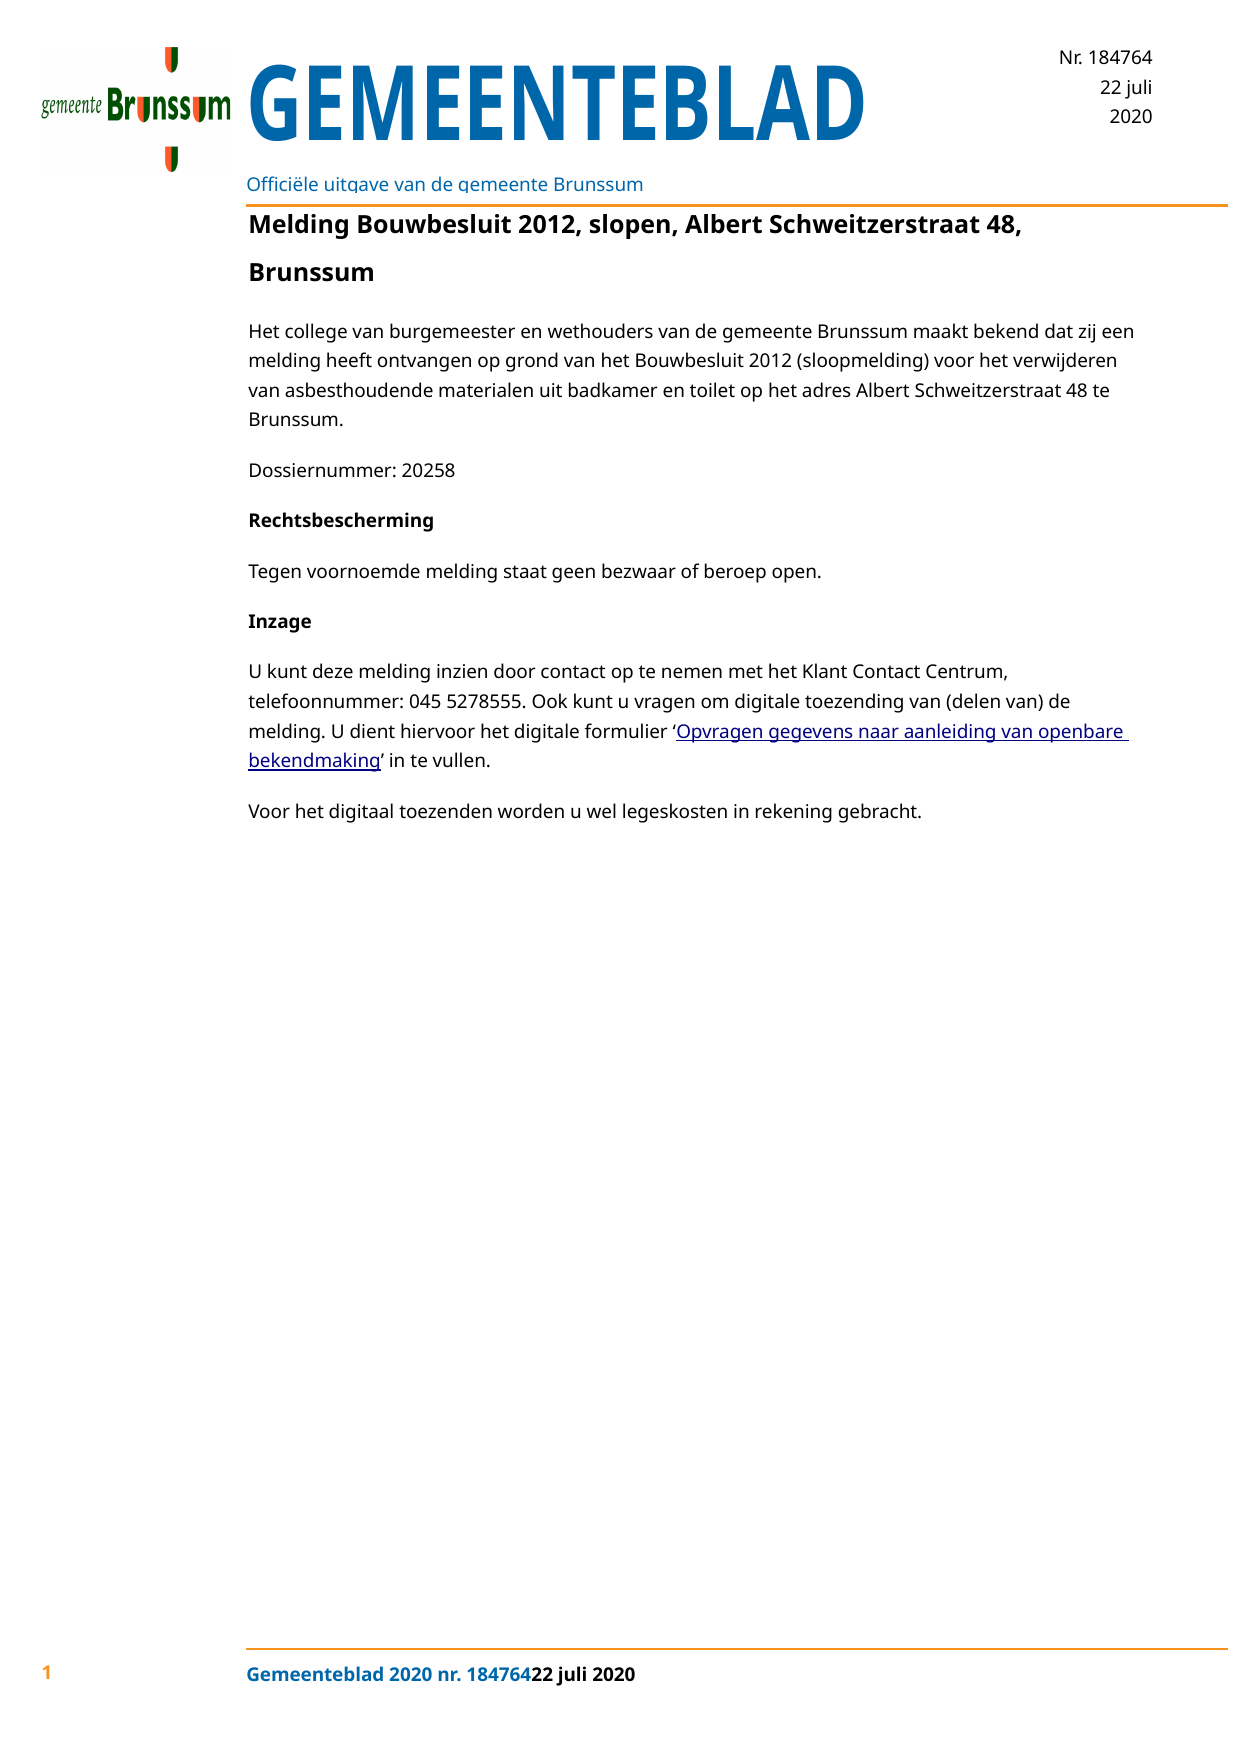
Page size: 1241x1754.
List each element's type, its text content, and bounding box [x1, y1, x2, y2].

picture [41, 47, 231, 172]
text Inzage [248, 608, 1152, 634]
text Melding Bouwbesluit 2012, slopen, Albert Schweitzerstraat 48, Brunssum [248, 207, 1152, 288]
text Voor het digitaal toezenden worden u wel legeskosten in rekening gebracht. [248, 798, 1152, 824]
text U kunt deze melding inzien door contact op te nemen met het Klant Contact Centrum, telefoonnummer: 045 5278555. Ook kunt u vragen om digitale toezending van (delen van) de melding. U dient hiervoor het digitale formulier ‘Opvragen gegevens naar aanleiding van openbare bekendmaking’ in te vullen. [248, 659, 1152, 773]
text Tegen voornoemde melding staat geen bezwaar of beroep open. [248, 558, 1152, 584]
text Dossiernummer: 20258 [248, 457, 1152, 483]
text Rechtsbescherming [248, 507, 1152, 533]
text Het college van burgemeester en wethouders van de gemeente Brunssum maakt bekend dat zij een melding heeft ontvangen op grond van het Bouwbesluit 2012 (sloopmelding) voor het verwijderen van asbesthoudende materialen uit badkamer en toilet op het adres Albert Schweitzerstraat 48 te Brunssum. [248, 318, 1152, 432]
